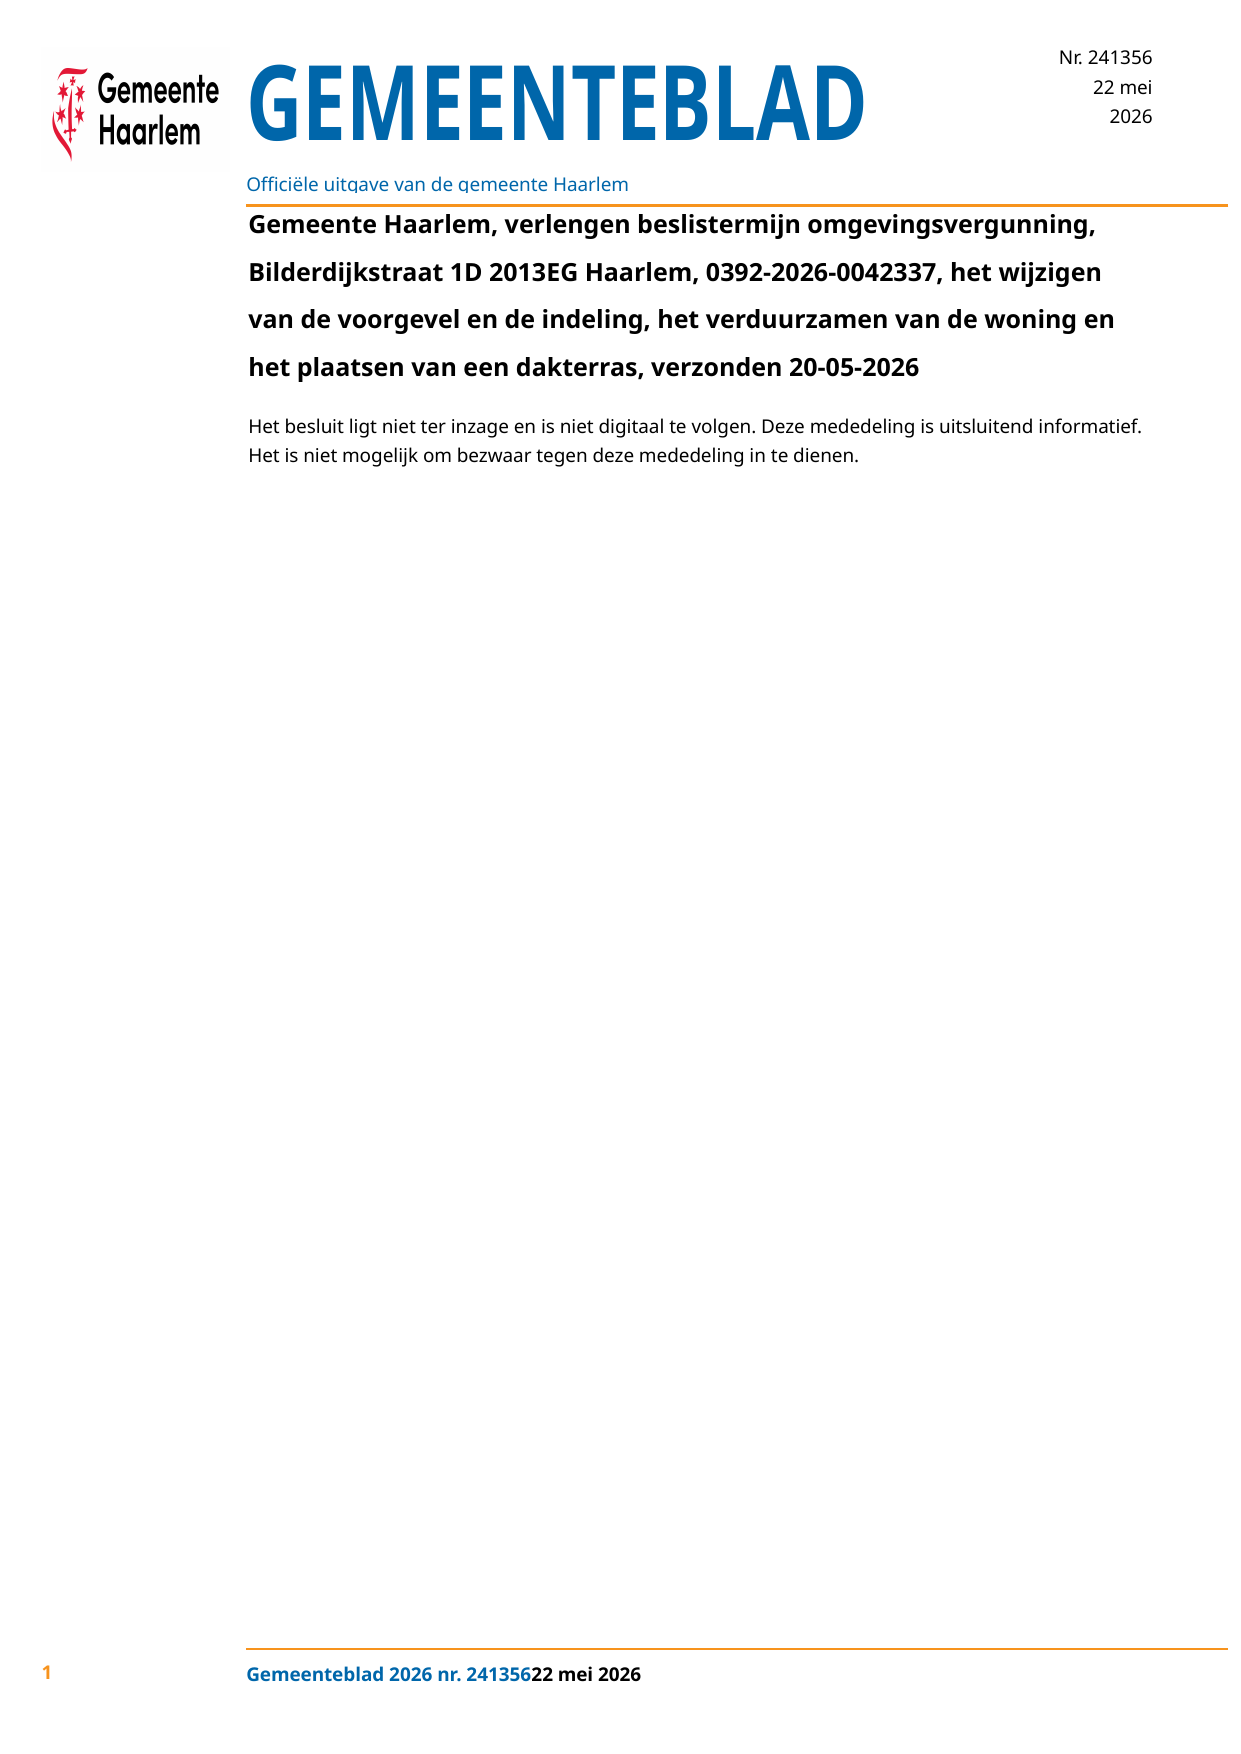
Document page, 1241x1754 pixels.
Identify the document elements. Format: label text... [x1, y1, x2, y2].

picture [41, 47, 231, 172]
text Gemeente Haarlem, verlengen beslistermijn omgevingsvergunning, Bilderdijkstraat 1D 2013EG Haarlem, 0392-2026-0042337, het wijzigen van de voorgevel en de indeling, het verduurzamen van de woning en het plaatsen van een dakterras, verzonden 20-05-2026 [248, 207, 1152, 384]
text Het besluit ligt niet ter inzage en is niet digitaal te volgen. Deze mededeling is uitsluitend informatief. Het is niet mogelijk om bezwaar tegen deze mededeling in te dienen. [248, 413, 1152, 468]
